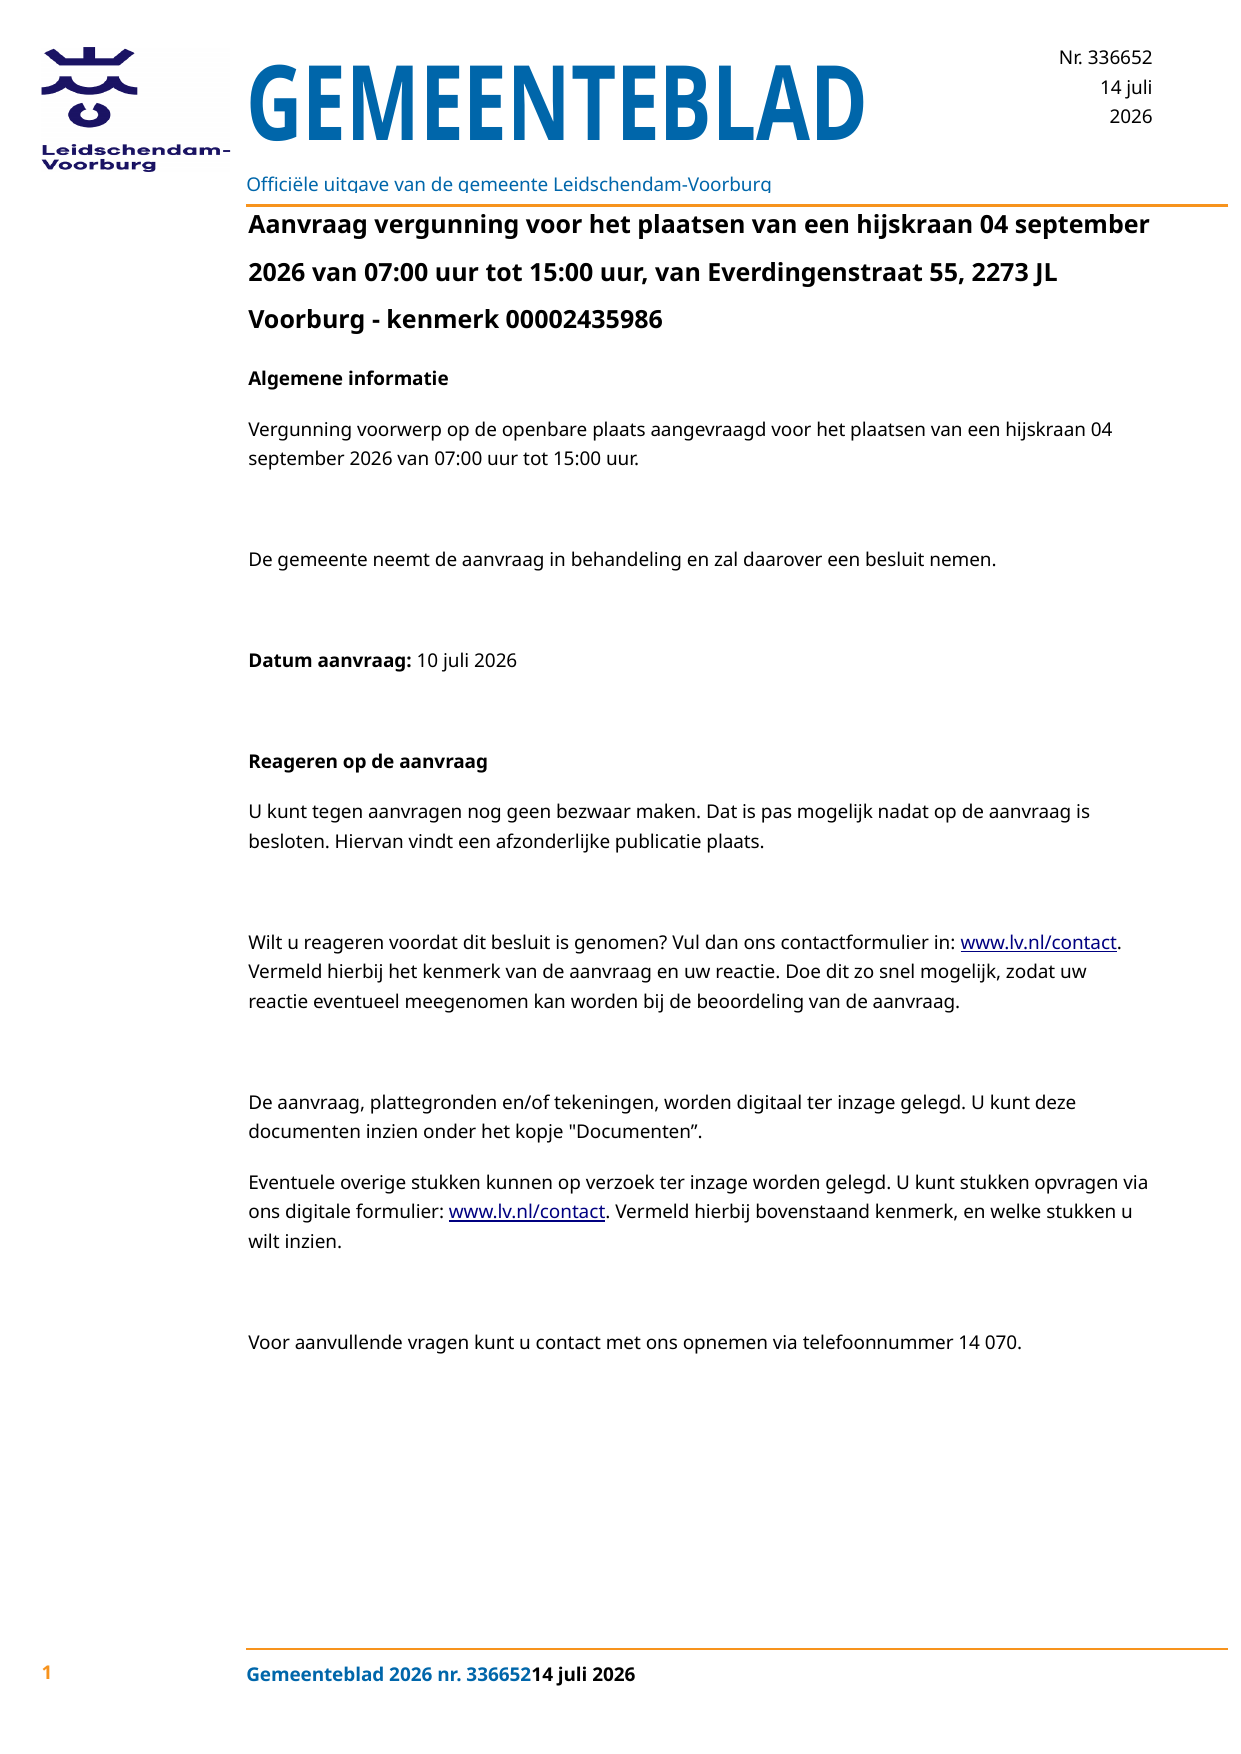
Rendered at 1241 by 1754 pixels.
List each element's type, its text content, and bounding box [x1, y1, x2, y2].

text Eventuele overige stukken kunnen op verzoek ter inzage worden gelegd. U kunt stukken opvragen via ons digitale formulier: www.lv.nl/contact. Vermeld hierbij bovenstaand kenmerk, en welke stukken u wilt inzien. [248, 1169, 1152, 1254]
text Datum aanvraag: 10 juli 2026 [248, 647, 1152, 673]
text De gemeente neemt de aanvraag in behandeling en zal daarover een besluit nemen. [248, 546, 1152, 572]
text Wilt u reageren voordat dit besluit is genomen? Vul dan ons contactformulier in: www.lv.nl/contact. Vermeld hierbij het kenmerk van de aanvraag en uw reactie. Doe dit zo snel mogelijk, zodat uw reactie eventueel meegenomen kan worden bij de beoordeling van de aanvraag. [248, 929, 1152, 1014]
text Reageren op de aanvraag [248, 748, 1152, 774]
text Algemene informatie [248, 366, 1152, 391]
text U kunt tegen aanvragen nog geen bezwaar maken. Dat is pas mogelijk nadat op de aanvraag is besloten. Hiervan vindt een afzonderlijke publicatie plaats. [248, 798, 1152, 854]
picture [41, 47, 231, 172]
text Voor aanvullende vragen kunt u contact met ons opnemen via telefoonnummer 14 070. [248, 1329, 1152, 1354]
text De aanvraag, plattegronden en/of tekeningen, worden digitaal ter inzage gelegd. U kunt deze documenten inzien onder het kopje "Documenten”. [248, 1089, 1152, 1144]
text Vergunning voorwerp op de openbare plaats aangevraagd voor het plaatsen van een hijskraan 04 september 2026 van 07:00 uur tot 15:00 uur. [248, 416, 1152, 471]
text Aanvraag vergunning voor het plaatsen van een hijskraan 04 september 2026 van 07:00 uur tot 15:00 uur, van Everdingenstraat 55, 2273 JL Voorburg - kenmerk 00002435986 [248, 207, 1152, 336]
